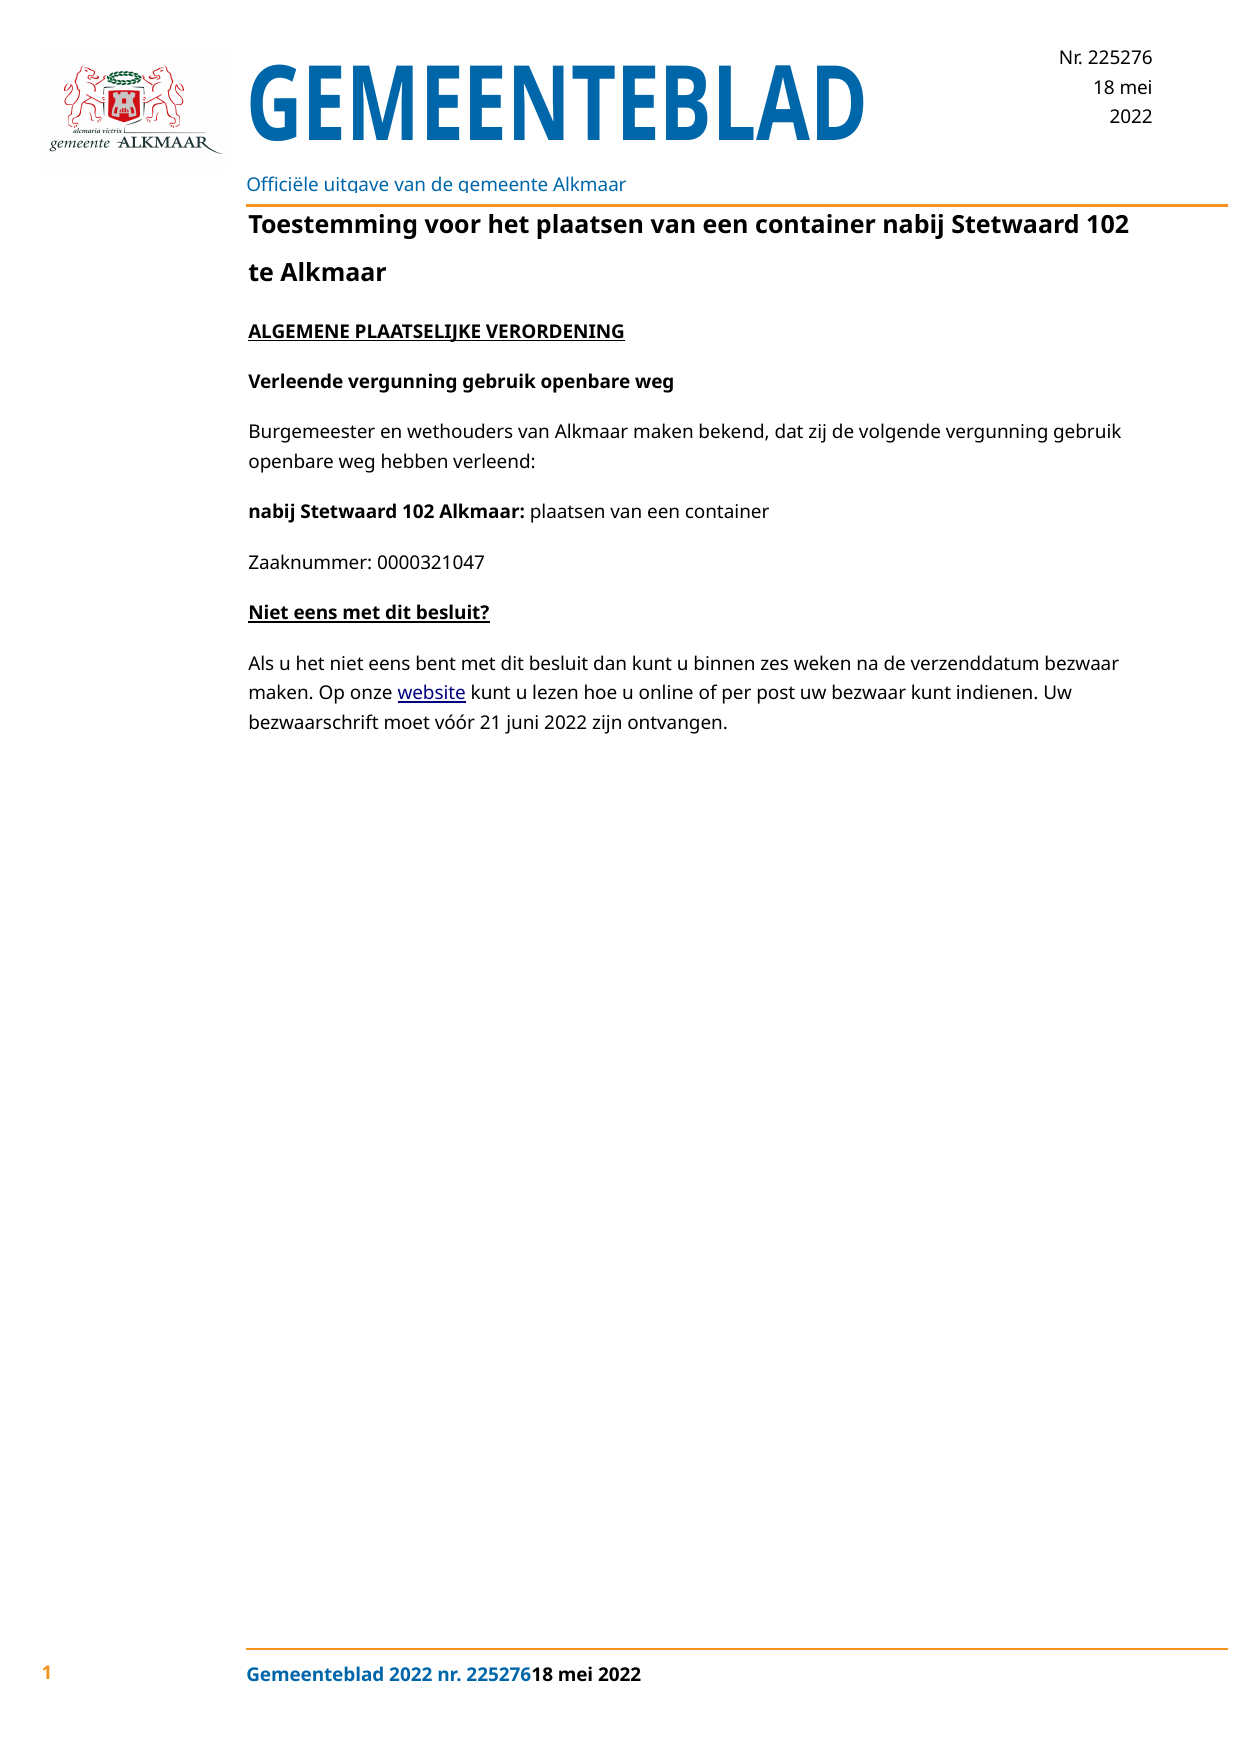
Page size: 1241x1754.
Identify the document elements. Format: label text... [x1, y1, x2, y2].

text Burgemeester en wethouders van Alkmaar maken bekend, dat zij de volgende vergunning gebruik openbare weg hebben verleend: [248, 419, 1152, 474]
text ALGEMENE PLAATSELIJKE VERORDENING [248, 318, 1152, 344]
text Zaaknummer: 0000321047 [248, 549, 1152, 575]
text nabij Stetwaard 102 Alkmaar: plaatsen van een container [248, 499, 1152, 524]
text Als u het niet eens bent met dit besluit dan kunt u binnen zes weken na de verzenddatum bezwaar maken. Op onze website kunt u lezen hoe u online of per post uw bezwaar kunt indienen. Uw bezwaarschrift moet vóór 21 juni 2022 zijn ontvangen. [248, 650, 1152, 735]
text Niet eens met dit besluit? [248, 599, 1152, 625]
text Verleende vergunning gebruik openbare weg [248, 368, 1152, 394]
text Toestemming voor het plaatsen van een container nabij Stetwaard 102 te Alkmaar [248, 207, 1152, 288]
picture [41, 47, 231, 172]
